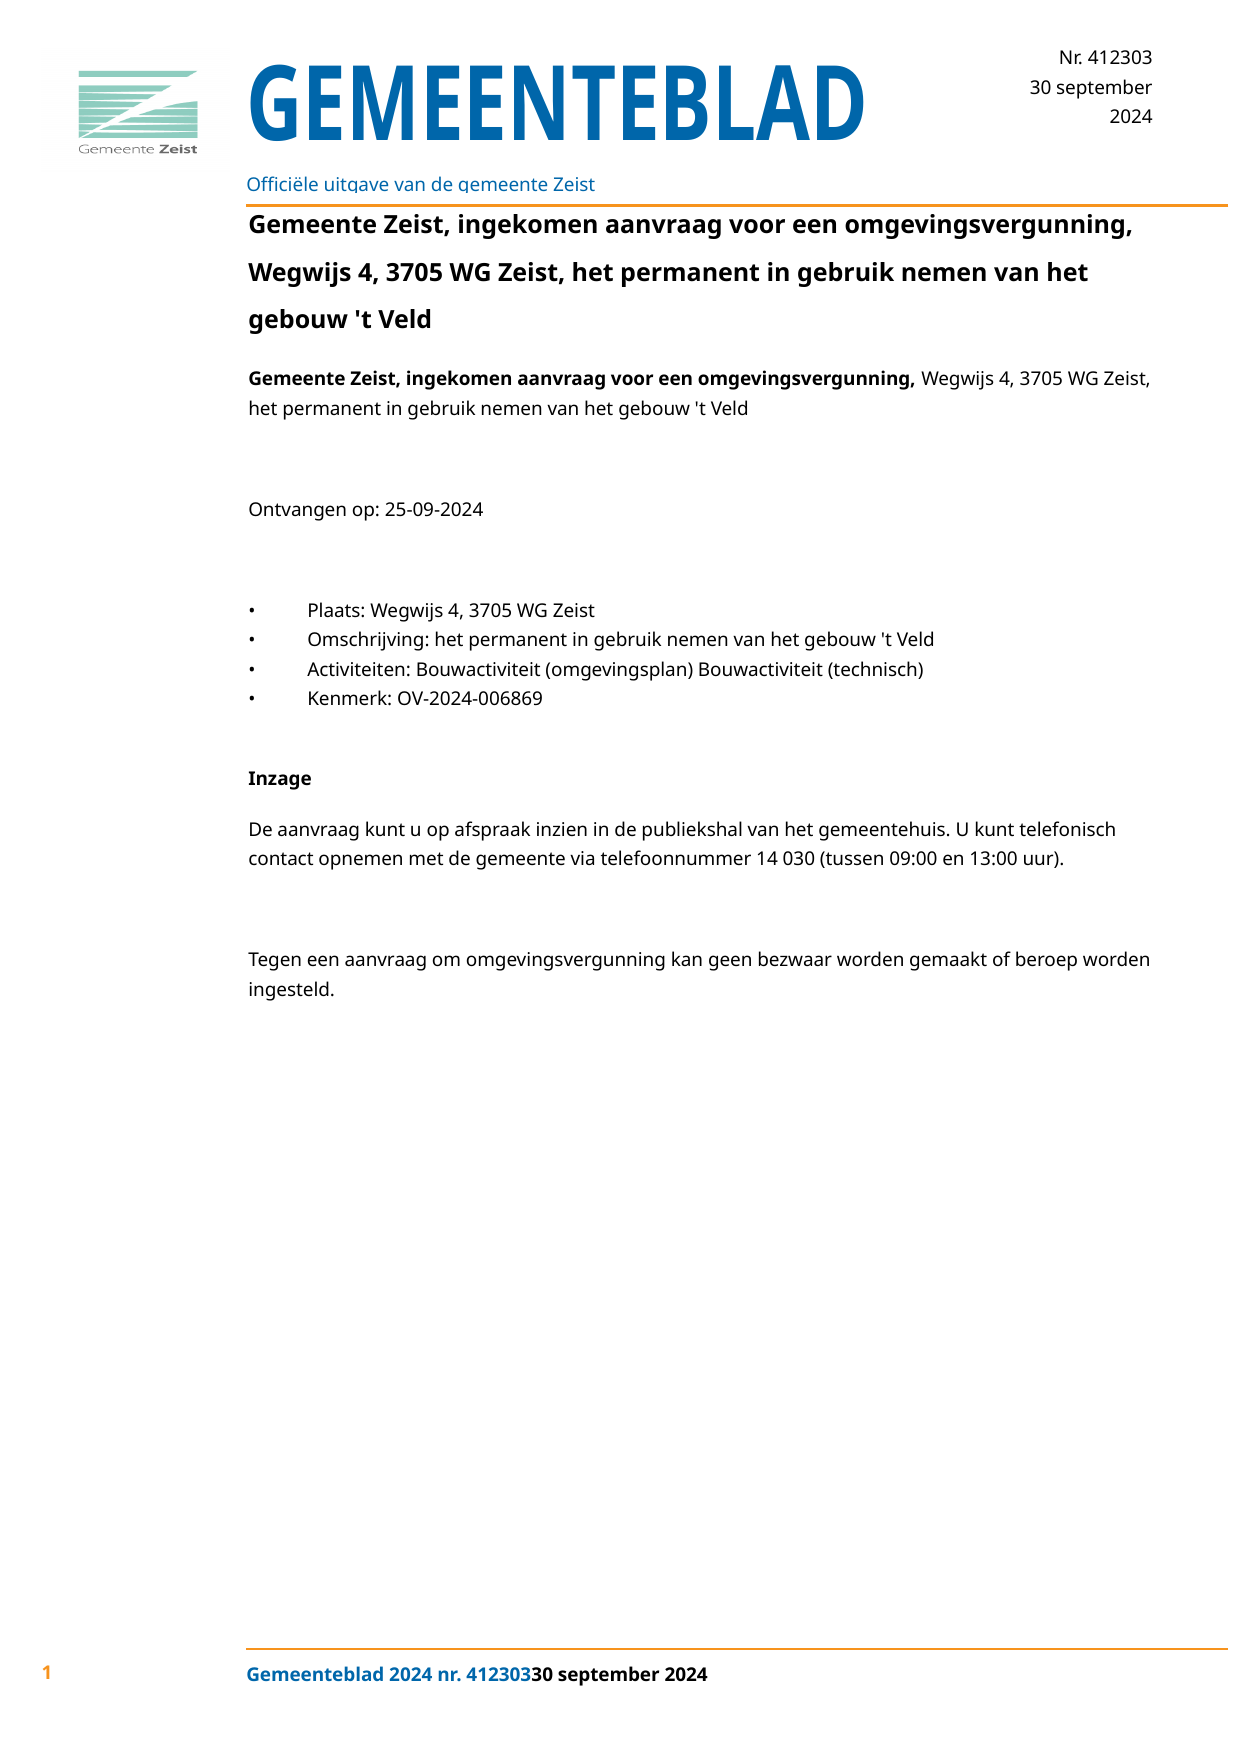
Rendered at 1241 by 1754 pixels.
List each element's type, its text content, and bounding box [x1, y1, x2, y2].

text Gemeente Zeist, ingekomen aanvraag voor een omgevingsvergunning, Wegwijs 4, 3705 WG Zeist, het permanent in gebruik nemen van het gebouw 't Veld [248, 207, 1152, 336]
text Ontvangen op: 25-09-2024 [248, 496, 1152, 522]
list Omschrijving: het permanent in gebruik nemen van het gebouw 't Veld [248, 626, 1152, 652]
text Tegen een aanvraag om omgevingsvergunning kan geen bezwaar worden gemaakt of beroep worden ingesteld. [248, 946, 1152, 1002]
list Kenmerk: OV-2024-006869 [248, 686, 1152, 711]
picture [41, 47, 231, 172]
list Activiteiten: Bouwactiviteit (omgevingsplan) Bouwactiviteit (technisch) [248, 656, 1152, 682]
text Inzage [248, 766, 1152, 791]
text De aanvraag kunt u op afspraak inzien in de publiekshal van het gemeentehuis. U kunt telefonisch contact opnemen met de gemeente via telefoonnummer 14 030 (tussen 09:00 en 13:00 uur). [248, 816, 1152, 871]
list Plaats: Wegwijs 4, 3705 WG Zeist [248, 597, 1152, 622]
text Gemeente Zeist, ingekomen aanvraag voor een omgevingsvergunning, Wegwijs 4, 3705 WG Zeist, het permanent in gebruik nemen van het gebouw 't Veld [248, 366, 1152, 421]
